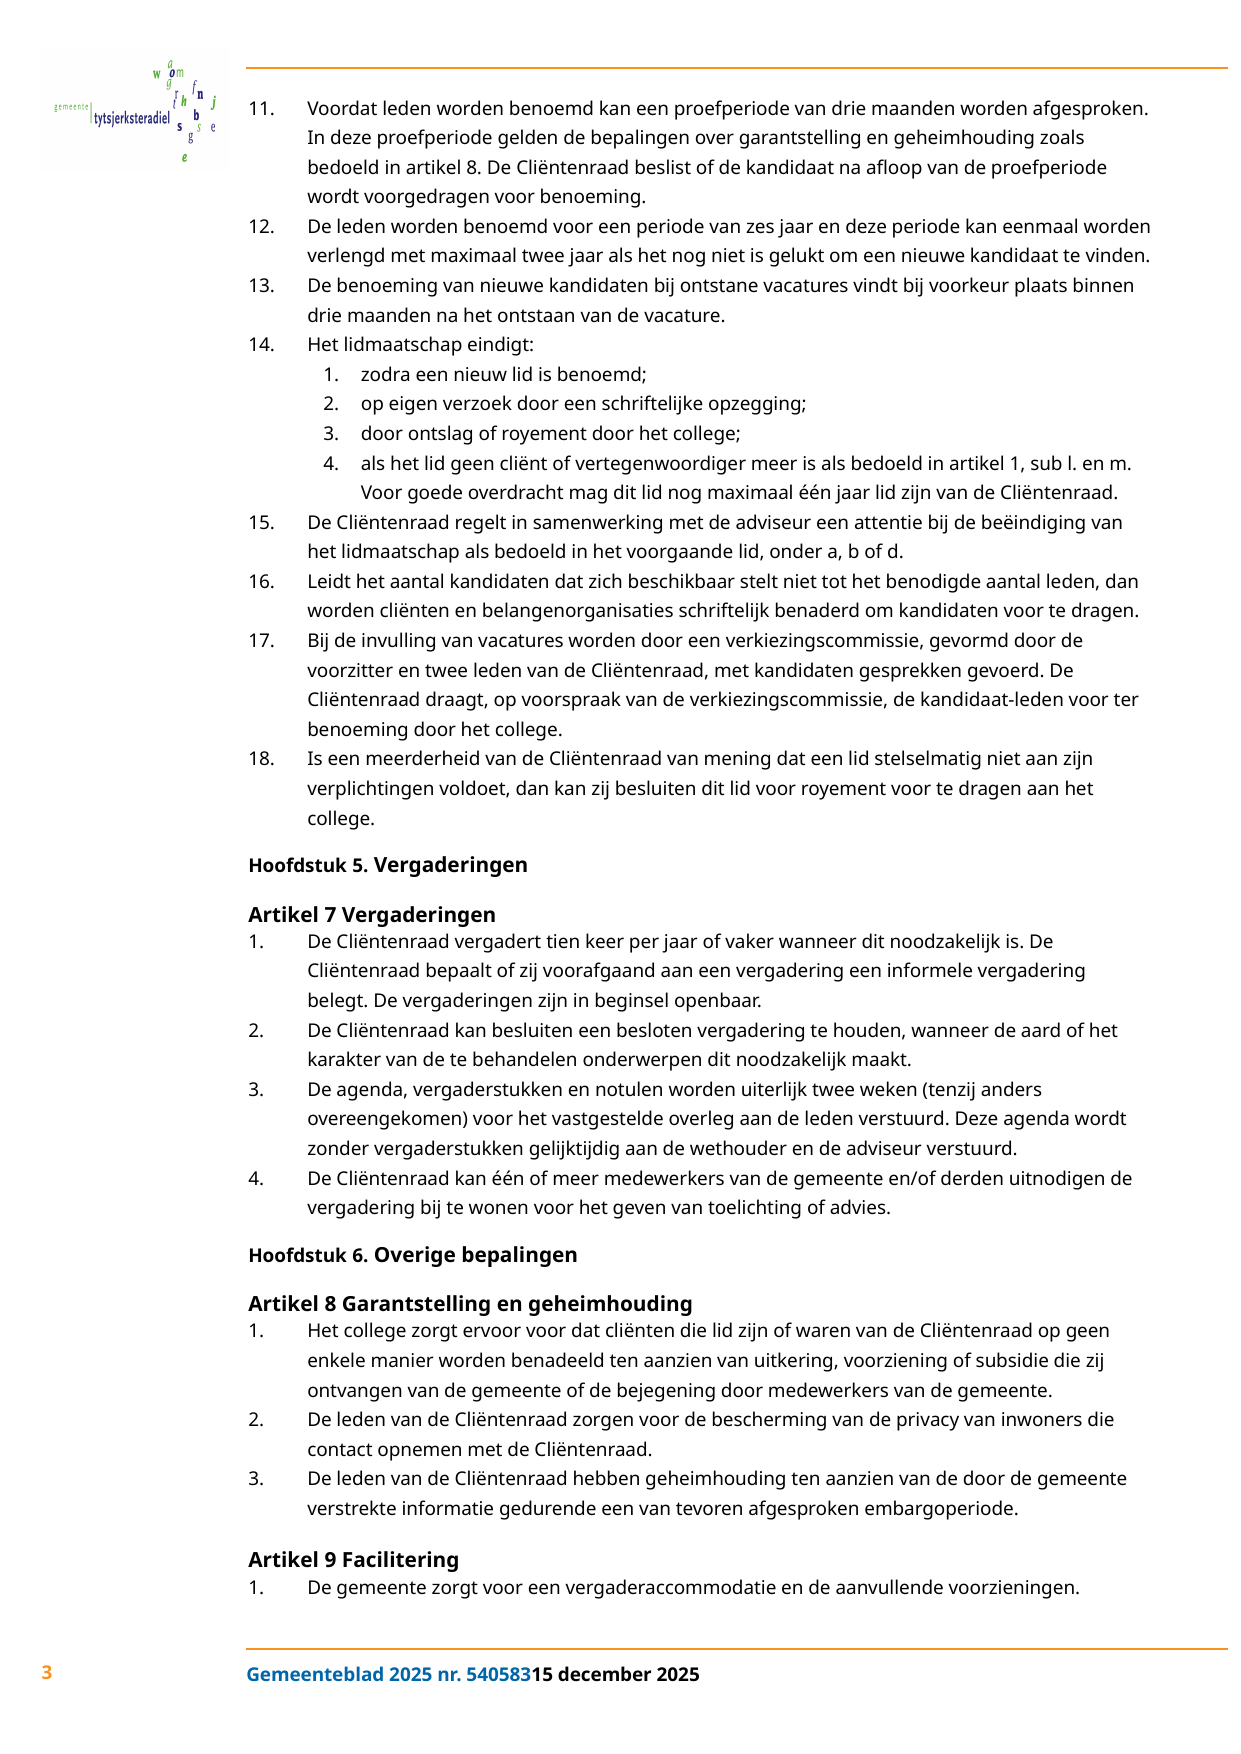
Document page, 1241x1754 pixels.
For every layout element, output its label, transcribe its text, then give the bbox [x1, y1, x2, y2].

text Artikel 9 Facilitering [248, 1546, 1152, 1574]
text Artikel 7 Vergaderingen [248, 900, 1152, 928]
list De Cliëntenraad kan één of meer medewerkers van de gemeente en/of derden uitnodigen de vergadering bij te wonen voor het geven van toelichting of advies. [248, 1165, 1152, 1220]
list Voordat leden worden benoemd kan een proefperiode van drie maanden worden afgesproken. In deze proefperiode gelden de bepalingen over garantstelling en geheimhouding zoals bedoeld in artikel 8. De Cliëntenraad beslist of de kandidaat na afloop van de proefperiode wordt voorgedragen voor benoeming. [248, 95, 1152, 209]
list Het college zorgt ervoor voor dat cliënten die lid zijn of waren van de Cliëntenraad op geen enkele manier worden benadeeld ten aanzien van uitkering, voorziening of subsidie die zij ontvangen van de gemeente of de bejegening door medewerkers van de gemeente. [248, 1318, 1152, 1403]
list zodra een nieuw lid is benoemd; [323, 361, 1152, 387]
text Hoofdstuk 5. Vergaderingen [248, 850, 1152, 879]
list De Cliëntenraad regelt in samenwerking met de adviseur een attentie bij de beëindiging van het lidmaatschap als bedoeld in het voorgaande lid, onder a, b of d. [248, 509, 1152, 564]
text Hoofdstuk 6. Overige bepalingen [248, 1240, 1152, 1268]
list De Cliëntenraad kan besluiten een besloten vergadering te houden, wanneer de aard of het karakter van de te behandelen onderwerpen dit noodzakelijk maakt. [248, 1017, 1152, 1072]
list als het lid geen cliënt of vertegenwoordiger meer is als bedoeld in artikel 1, sub l. en m. Voor goede overdracht mag dit lid nog maximaal één jaar lid zijn van de Cliëntenraad. [323, 450, 1152, 505]
list door ontslag of royement door het college; [323, 420, 1152, 446]
list De Cliëntenraad vergadert tien keer per jaar of vaker wanneer dit noodzakelijk is. De Cliëntenraad bepaalt of zij voorafgaand aan een vergadering een informele vergadering belegt. De vergaderingen zijn in beginsel openbaar. [248, 928, 1152, 1013]
list Bij de invulling van vacatures worden door een verkiezingscommissie, gevormd door de voorzitter en twee leden van de Cliëntenraad, met kandidaten gesprekken gevoerd. De Cliëntenraad draagt, op voorspraak van de verkiezingscommissie, de kandidaat-leden voor ter benoeming door het college. [248, 627, 1152, 742]
list op eigen verzoek door een schriftelijke opzegging; [323, 391, 1152, 416]
list De leden worden benoemd voor een periode van zes jaar en deze periode kan eenmaal worden verlengd met maximaal twee jaar als het nog niet is gelukt om een nieuwe kandidaat te vinden. [248, 213, 1152, 268]
list De leden van de Cliëntenraad zorgen voor de bescherming van de privacy van inwoners die contact opnemen met de Cliëntenraad. [248, 1406, 1152, 1462]
list De agenda, vergaderstukken en notulen worden uiterlijk twee weken (tenzij anders overeengekomen) voor het vastgestelde overleg aan de leden verstuurd. Deze agenda wordt zonder vergaderstukken gelijktijdig aan de wethouder en de adviseur verstuurd. [248, 1076, 1152, 1161]
list Leidt het aantal kandidaten dat zich beschikbaar stelt niet tot het benodigde aantal leden, dan worden cliënten en belangenorganisaties schriftelijk benaderd om kandidaten voor te dragen. [248, 568, 1152, 623]
list De gemeente zorgt voor een vergaderaccommodatie en de aanvullende voorzieningen. [248, 1574, 1152, 1600]
picture [41, 47, 231, 172]
list De leden van de Cliëntenraad hebben geheimhouding ten aanzien van de door de gemeente verstrekte informatie gedurende een van tevoren afgesproken embargoperiode. [248, 1466, 1152, 1521]
list De benoeming van nieuwe kandidaten bij ontstane vacatures vindt bij voorkeur plaats binnen drie maanden na het ontstaan van de vacature. [248, 272, 1152, 328]
list Is een meerderheid van de Cliëntenraad van mening dat een lid stelselmatig niet aan zijn verplichtingen voldoet, dan kan zij besluiten dit lid voor royement voor te dragen aan het college. [248, 746, 1152, 831]
list Het lidmaatschap eindigt: [248, 331, 1152, 357]
text Artikel 8 Garantstelling en geheimhouding [248, 1289, 1152, 1318]
